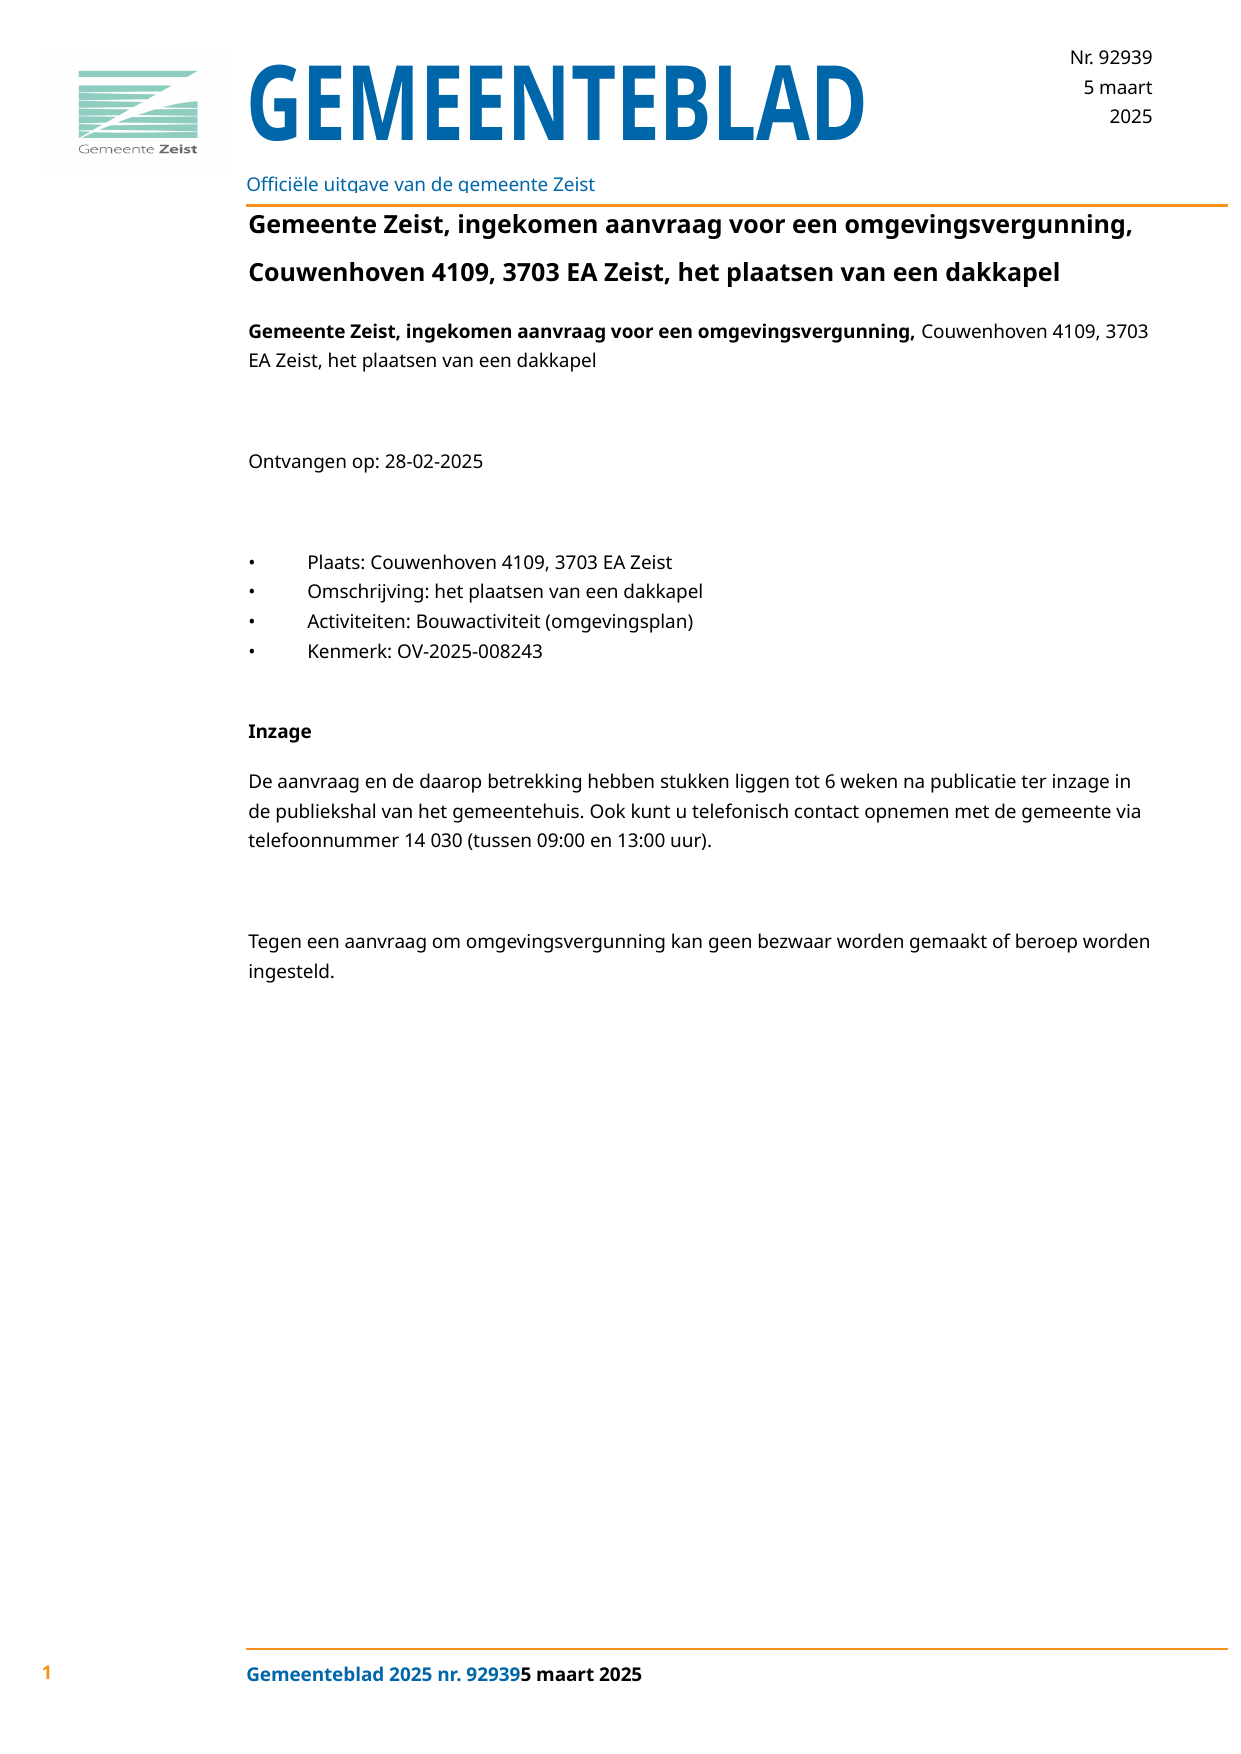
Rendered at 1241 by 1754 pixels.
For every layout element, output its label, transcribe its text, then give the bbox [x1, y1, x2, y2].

text Gemeente Zeist, ingekomen aanvraag voor een omgevingsvergunning, Couwenhoven 4109, 3703 EA Zeist, het plaatsen van een dakkapel [248, 318, 1152, 373]
text Ontvangen op: 28-02-2025 [248, 448, 1152, 474]
list Plaats: Couwenhoven 4109, 3703 EA Zeist [248, 549, 1152, 575]
text De aanvraag en de daarop betrekking hebben stukken liggen tot 6 weken na publicatie ter inzage in de publiekshal van het gemeentehuis. Ook kunt u telefonisch contact opnemen met de gemeente via telefoonnummer 14 030 (tussen 09:00 en 13:00 uur). [248, 768, 1152, 853]
picture [41, 47, 231, 172]
text Tegen een aanvraag om omgevingsvergunning kan geen bezwaar worden gemaakt of beroep worden ingesteld. [248, 928, 1152, 984]
list Kenmerk: OV-2025-008243 [248, 638, 1152, 664]
list Omschrijving: het plaatsen van een dakkapel [248, 579, 1152, 604]
list Activiteiten: Bouwactiviteit (omgevingsplan) [248, 608, 1152, 634]
text Inzage [248, 718, 1152, 744]
text Gemeente Zeist, ingekomen aanvraag voor een omgevingsvergunning, Couwenhoven 4109, 3703 EA Zeist, het plaatsen van een dakkapel [248, 207, 1152, 288]
